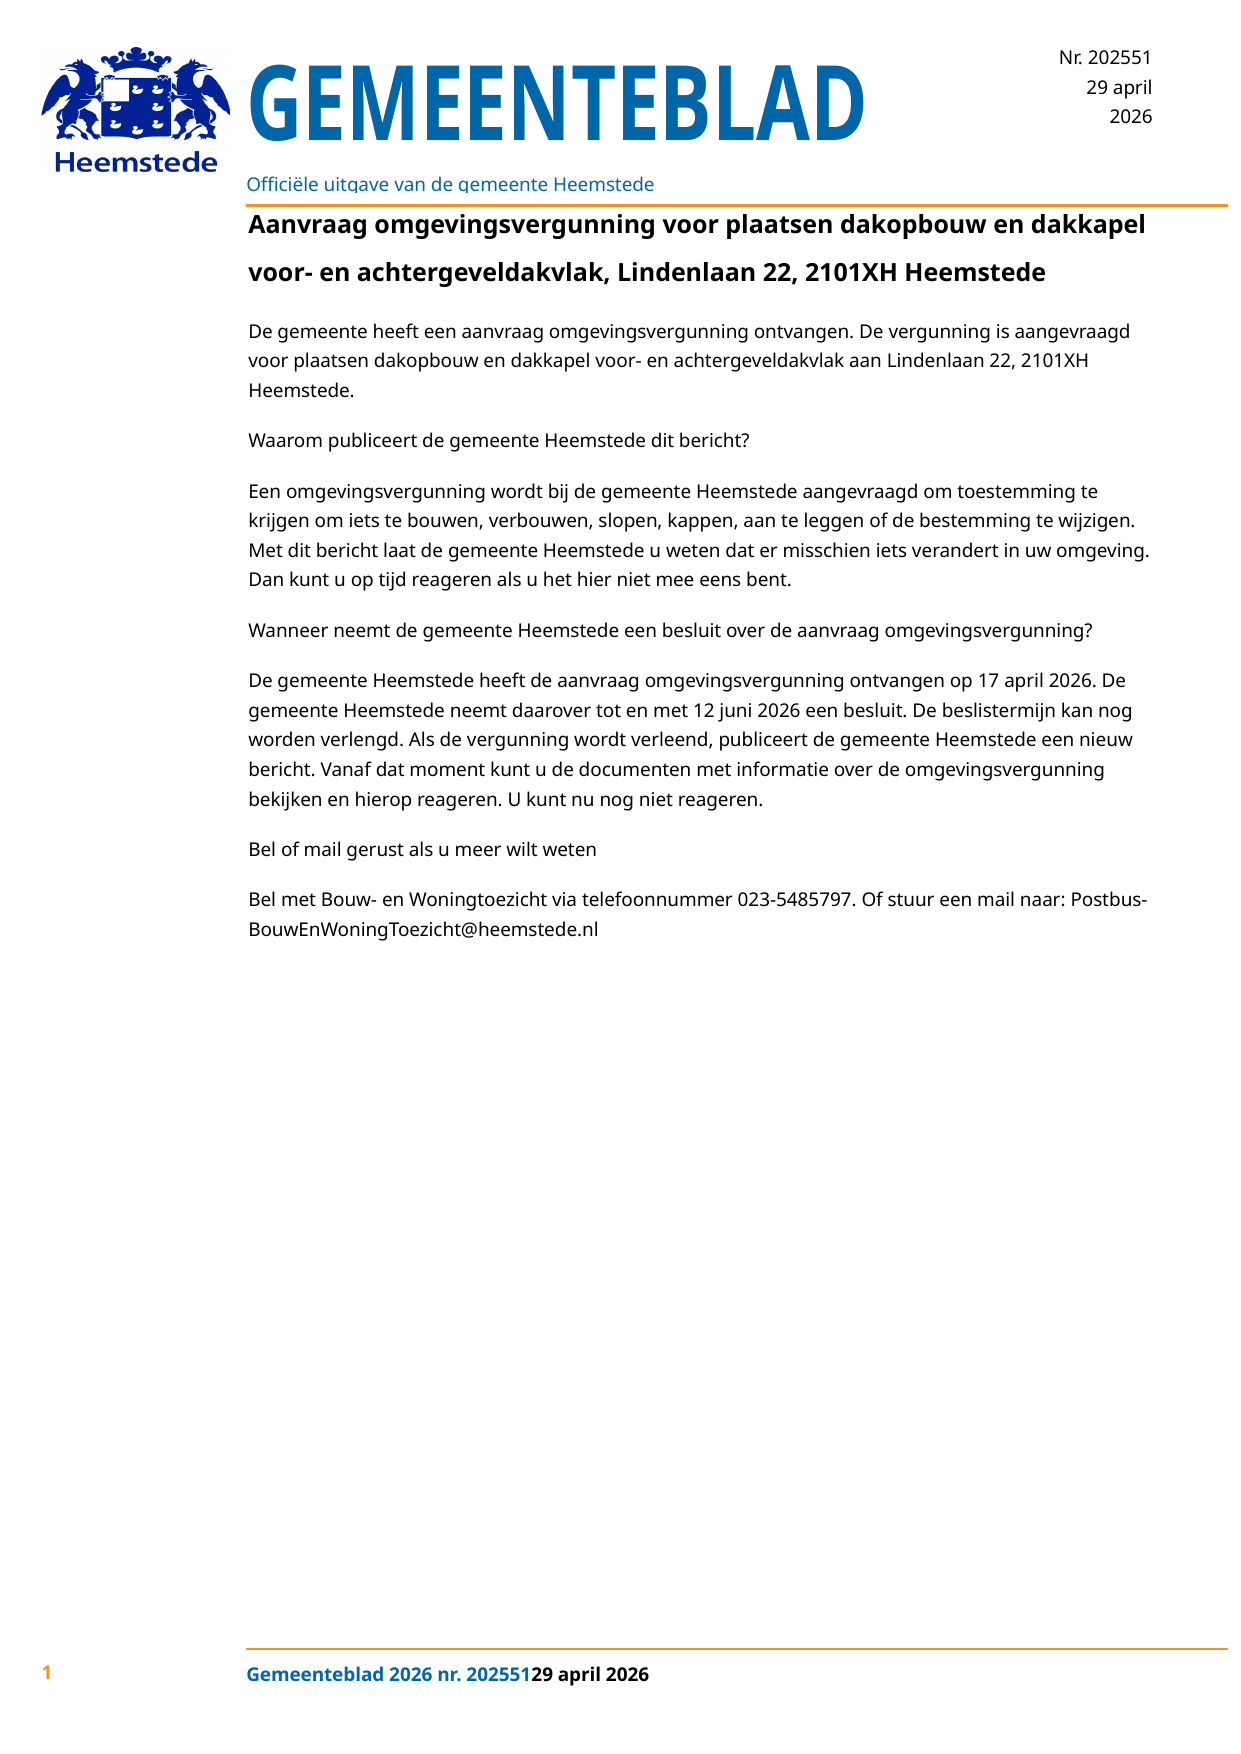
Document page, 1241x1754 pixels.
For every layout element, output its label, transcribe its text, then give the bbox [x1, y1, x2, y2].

text Bel of mail gerust als u meer wilt weten [248, 836, 1152, 862]
text De gemeente heeft een aanvraag omgevingsvergunning ontvangen. De vergunning is aangevraagd voor plaatsen dakopbouw en dakkapel voor- en achtergeveldakvlak aan Lindenlaan 22, 2101XH Heemstede. [248, 318, 1152, 403]
text Een omgevingsvergunning wordt bij de gemeente Heemstede aangevraagd om toestemming te krijgen om iets te bouwen, verbouwen, slopen, kappen, aan te leggen of de bestemming te wijzigen. Met dit bericht laat de gemeente Heemstede u weten dat er misschien iets verandert in uw omgeving. Dan kunt u op tijd reageren als u het hier niet mee eens bent. [248, 478, 1152, 592]
text Bel met Bouw- en Woningtoezicht via telefoonnummer 023-5485797. Of stuur een mail naar: Postbus-BouwEnWoningToezicht@heemstede.nl [248, 887, 1152, 942]
text De gemeente Heemstede heeft de aanvraag omgevingsvergunning ontvangen op 17 april 2026. De gemeente Heemstede neemt daarover tot en met 12 juni 2026 een besluit. De beslistermijn kan nog worden verlengd. Als de vergunning wordt verleend, publiceert de gemeente Heemstede een nieuw bericht. Vanaf dat moment kunt u de documenten met informatie over de omgevingsvergunning bekijken en hierop reageren. U kunt nu nog niet reageren. [248, 667, 1152, 812]
text Aanvraag omgevingsvergunning voor plaatsen dakopbouw en dakkapel voor- en achtergeveldakvlak, Lindenlaan 22, 2101XH Heemstede [248, 207, 1152, 288]
picture [41, 47, 231, 172]
text Waarom publiceert de gemeente Heemstede dit bericht? [248, 427, 1152, 453]
text Wanneer neemt de gemeente Heemstede een besluit over de aanvraag omgevingsvergunning? [248, 617, 1152, 643]
